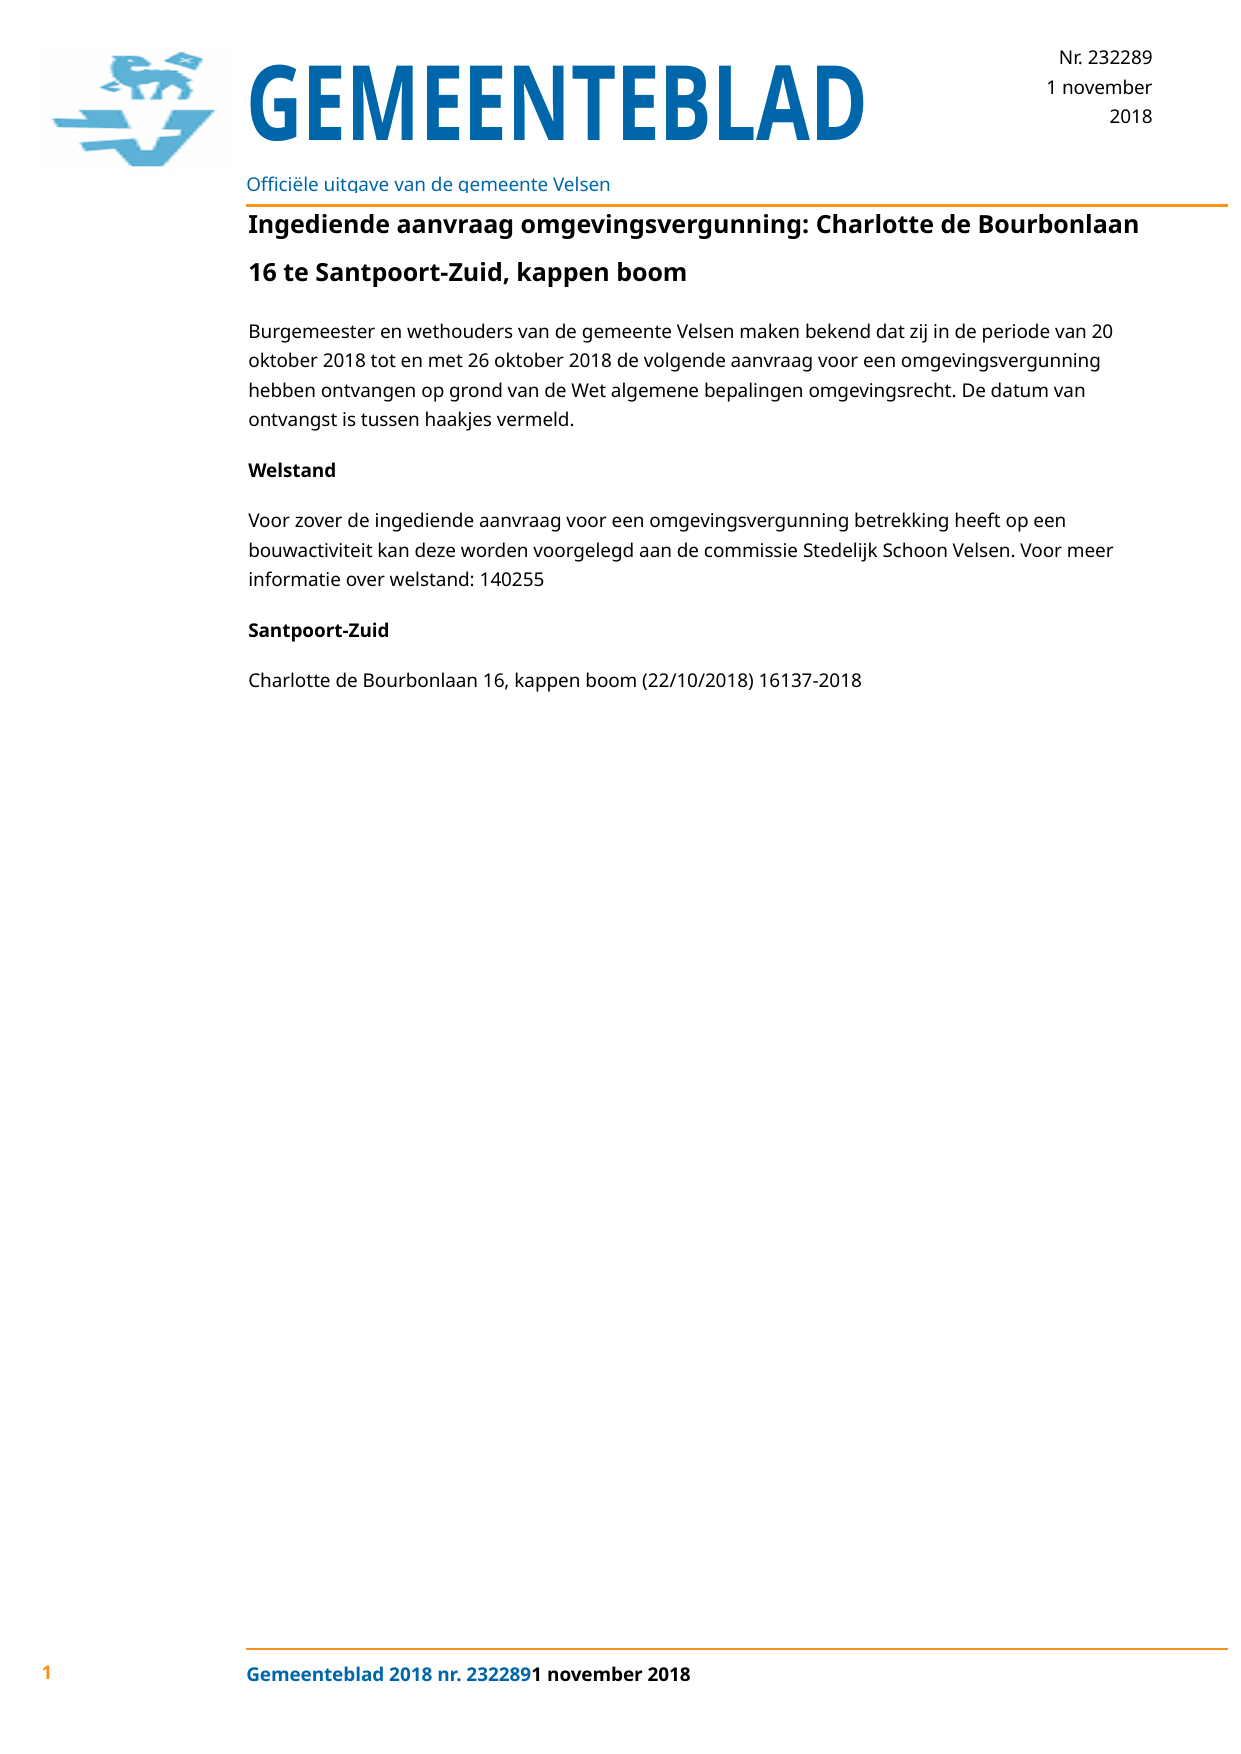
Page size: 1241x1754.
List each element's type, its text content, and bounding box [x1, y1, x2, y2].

text Welstand [248, 457, 1152, 483]
text Voor zover de ingediende aanvraag voor een omgevingsvergunning betrekking heeft op een bouwactiviteit kan deze worden voorgelegd aan de commissie Stedelijk Schoon Velsen. Voor meer informatie over welstand: 140255 [248, 507, 1152, 592]
text Ingediende aanvraag omgevingsvergunning: Charlotte de Bourbonlaan 16 te Santpoort-Zuid, kappen boom [248, 207, 1152, 288]
text Santpoort-Zuid [248, 617, 1152, 643]
text Burgemeester en wethouders van de gemeente Velsen maken bekend dat zij in de periode van 20 oktober 2018 tot en met 26 oktober 2018 de volgende aanvraag voor een omgevingsvergunning hebben ontvangen op grond van de Wet algemene bepalingen omgevingsrecht. De datum van ontvangst is tussen haakjes vermeld. [248, 318, 1152, 432]
picture [41, 47, 231, 172]
text Charlotte de Bourbonlaan 16, kappen boom (22/10/2018) 16137-2018 [248, 667, 1152, 693]
